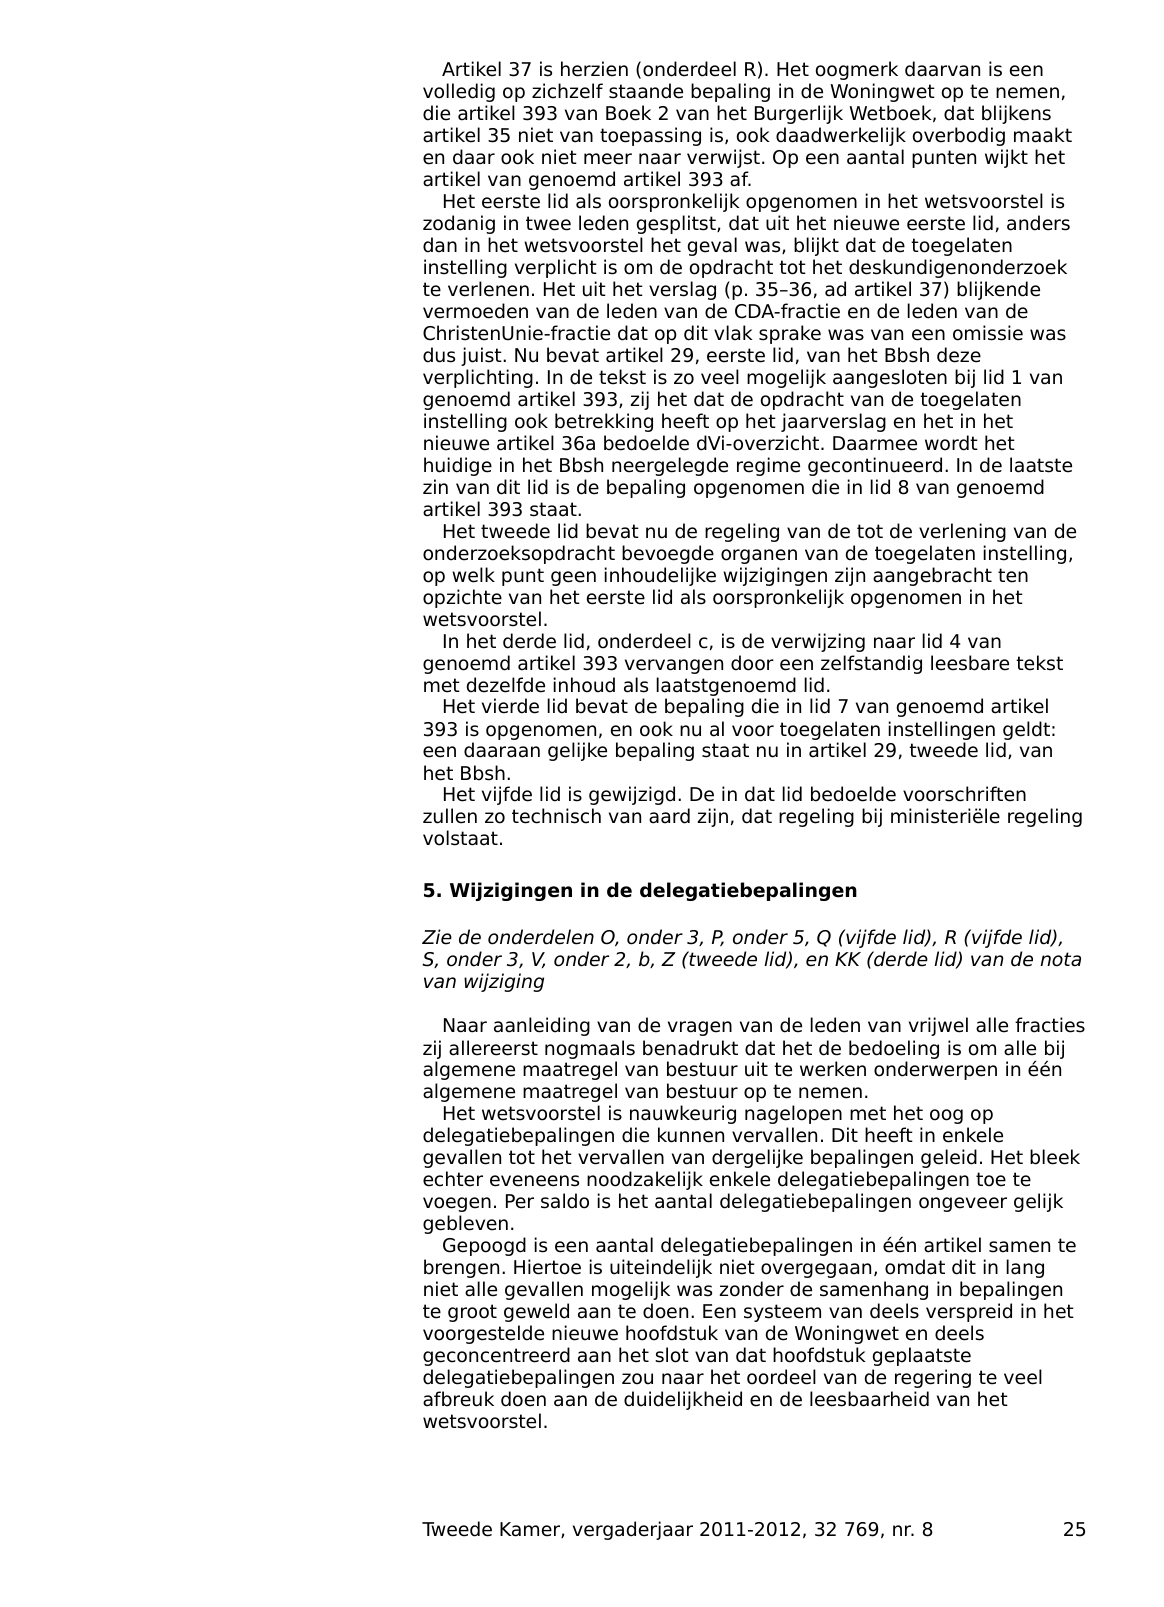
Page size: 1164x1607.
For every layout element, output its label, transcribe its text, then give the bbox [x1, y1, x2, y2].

text Het vijfde lid is gewijzigd. De in dat lid bedoelde voorschriften zullen zo technisch van aard zijn, dat regeling bij ministeriële regeling volstaat. [422, 784, 1087, 850]
text Het tweede lid bevat nu de regeling van de tot de verlening van de onderzoeksopdracht bevoegde organen van de toegelaten instelling, op welk punt geen inhoudelijke wijzigingen zijn aangebracht ten opzichte van het eerste lid als oorspronkelijk opgenomen in het wetsvoorstel. [422, 521, 1087, 631]
text In het derde lid, onderdeel c, is de verwijzing naar lid 4 van genoemd artikel 393 vervangen door een zelfstandig leesbare tekst met dezelfde inhoud als laatstgenoemd lid. [422, 631, 1087, 696]
text Gepoogd is een aantal delegatiebepalingen in één artikel samen te brengen. Hiertoe is uiteindelijk niet overgegaan, omdat dit in lang niet alle gevallen mogelijk was zonder de samenhang in bepalingen te groot geweld aan te doen. Een systeem van deels verspreid in het voorgestelde nieuwe hoofdstuk van de Woningwet en deels geconcentreerd aan het slot van dat hoofdstuk geplaatste delegatiebepalingen zou naar het oordeel van de regering te veel afbreuk doen aan de duidelijkheid en de leesbaarheid van het wetsvoorstel. [422, 1235, 1087, 1433]
subtitle 5. Wijzigingen in de delegatiebepalingen [422, 880, 1087, 902]
text Het eerste lid als oorspronkelijk opgenomen in het wetsvoorstel is zodanig in twee leden gesplitst, dat uit het nieuwe eerste lid, anders dan in het wetsvoorstel het geval was, blijkt dat de toegelaten instelling verplicht is om de opdracht tot het deskundigenonderzoek te verlenen. Het uit het verslag (p. 35–36, ad artikel 37) blijkende vermoeden van de leden van de CDA-fractie en de leden van de ChristenUnie-fractie dat op dit vlak sprake was van een omissie was dus juist. Nu bevat artikel 29, eerste lid, van het Bbsh deze verplichting. In de tekst is zo veel mogelijk aangesloten bij lid 1 van genoemd artikel 393, zij het dat de opdracht van de toegelaten instelling ook betrekking heeft op het jaarverslag en het in het nieuwe artikel 36a bedoelde dVi-overzicht. Daarmee wordt het huidige in het Bbsh neergelegde regime gecontinueerd. In de laatste zin van dit lid is de bepaling opgenomen die in lid 8 van genoemd artikel 393 staat. [422, 191, 1087, 521]
text Het vierde lid bevat de bepaling die in lid 7 van genoemd artikel 393 is opgenomen, en ook nu al voor toegelaten instellingen geldt: een daaraan gelijke bepaling staat nu in artikel 29, tweede lid, van het Bbsh. [422, 696, 1087, 784]
text Naar aanleiding van de vragen van de leden van vrijwel alle fracties zij allereerst nogmaals benadrukt dat het de bedoeling is om alle bij algemene maatregel van bestuur uit te werken onderwerpen in één algemene maatregel van bestuur op te nemen. [422, 1015, 1087, 1103]
subtitle Zie de onderdelen O, onder 3, P, onder 5, Q (vijfde lid), R (vijfde lid), S, onder 3, V, onder 2, b, Z (tweede lid), en KK (derde lid) van de nota van wijziging [422, 927, 1087, 993]
text Artikel 37 is herzien (onderdeel R). Het oogmerk daarvan is een volledig op zichzelf staande bepaling in de Woningwet op te nemen, die artikel 393 van Boek 2 van het Burgerlijk Wetboek, dat blijkens artikel 35 niet van toepassing is, ook daadwerkelijk overbodig maakt en daar ook niet meer naar verwijst. Op een aantal punten wijkt het artikel van genoemd artikel 393 af. [422, 59, 1087, 191]
text Het wetsvoorstel is nauwkeurig nagelopen met het oog op delegatiebepalingen die kunnen vervallen. Dit heeft in enkele gevallen tot het vervallen van dergelijke bepalingen geleid. Het bleek echter eveneens noodzakelijk enkele delegatiebepalingen toe te voegen. Per saldo is het aantal delegatiebepalingen ongeveer gelijk gebleven. [422, 1103, 1087, 1235]
